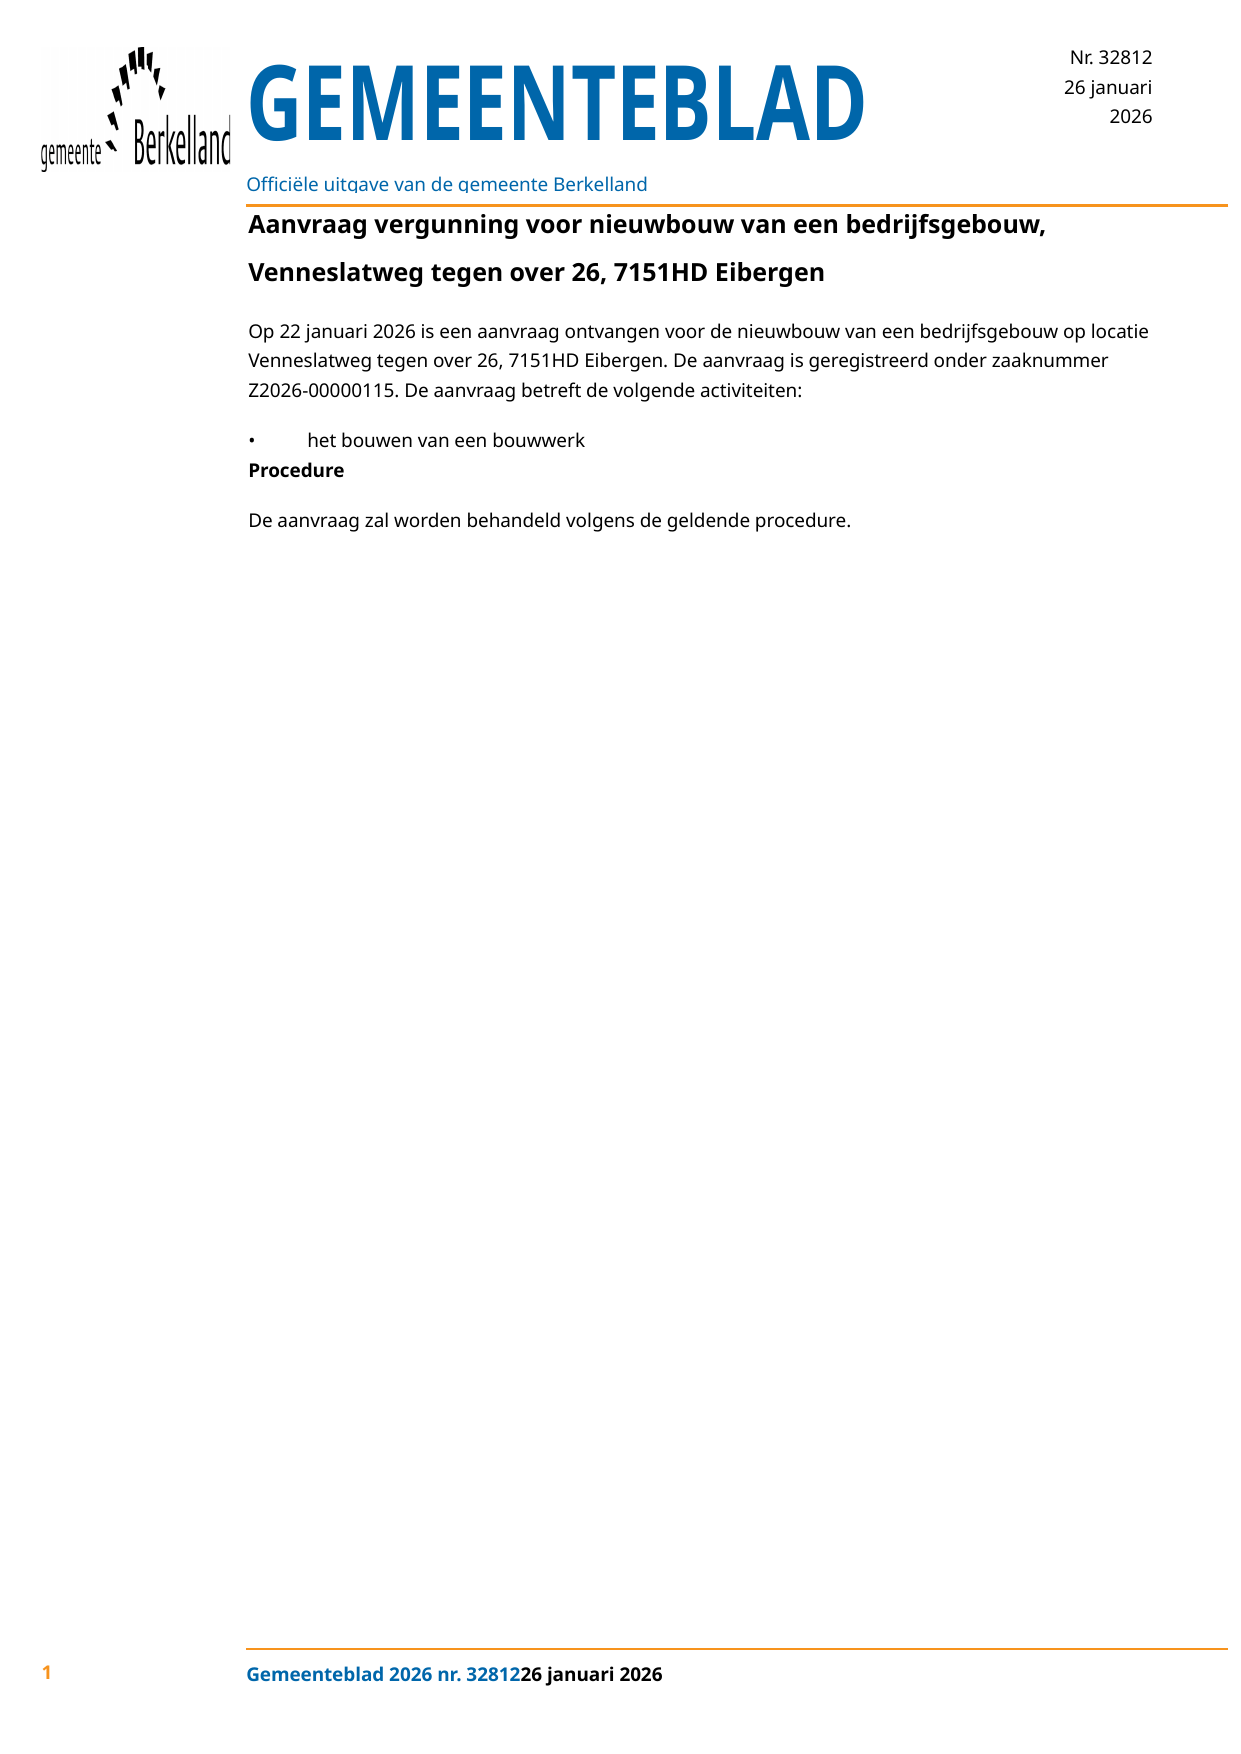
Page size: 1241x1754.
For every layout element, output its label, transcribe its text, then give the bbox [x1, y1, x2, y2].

picture [41, 47, 231, 172]
text Op 22 januari 2026 is een aanvraag ontvangen voor de nieuwbouw van een bedrijfsgebouw op locatie Venneslatweg tegen over 26, 7151HD Eibergen. De aanvraag is geregistreerd onder zaaknummer Z2026-00000115. De aanvraag betreft de volgende activiteiten: [248, 318, 1152, 403]
text De aanvraag zal worden behandeld volgens de geldende procedure. [248, 507, 1152, 533]
text Procedure [248, 457, 1152, 483]
list het bouwen van een bouwwerk [248, 427, 1152, 453]
text Aanvraag vergunning voor nieuwbouw van een bedrijfsgebouw, Venneslatweg tegen over 26, 7151HD Eibergen [248, 207, 1152, 288]
